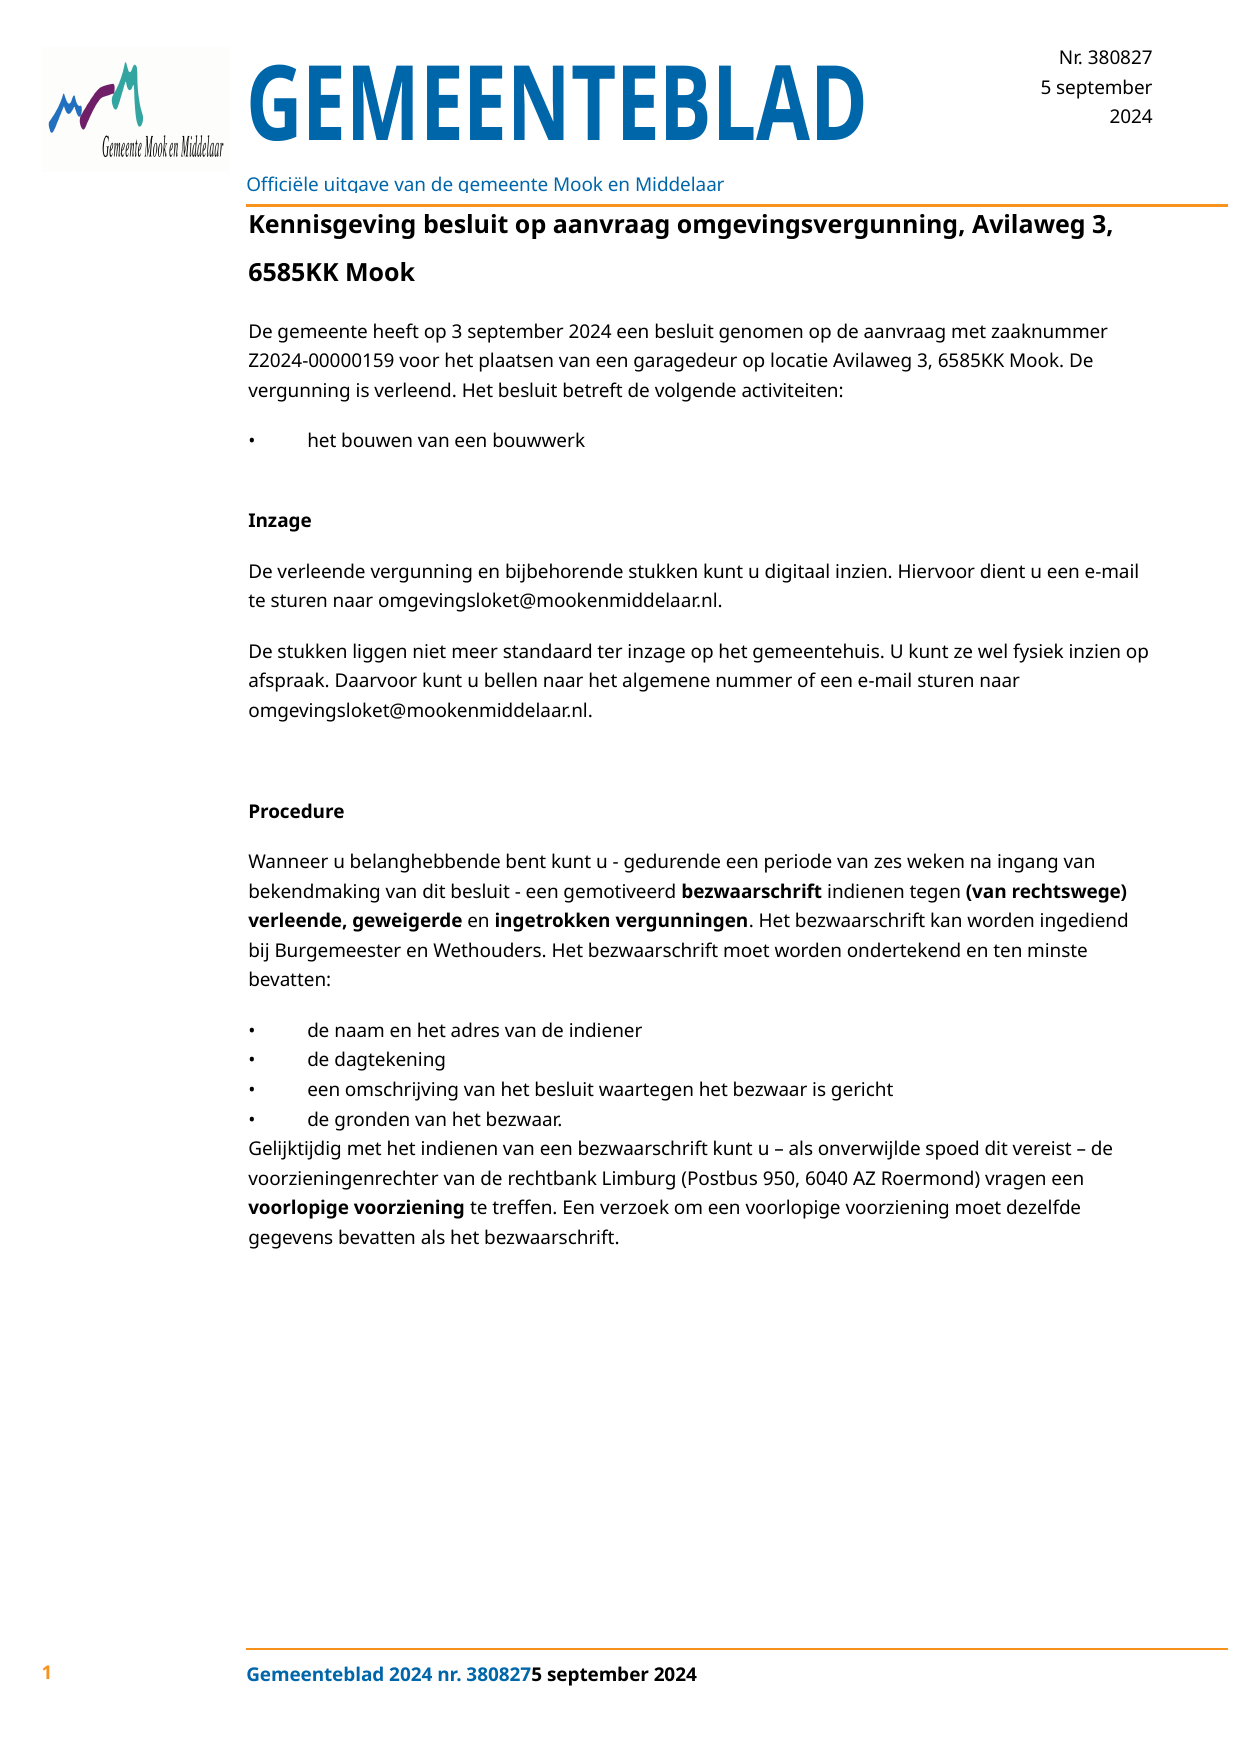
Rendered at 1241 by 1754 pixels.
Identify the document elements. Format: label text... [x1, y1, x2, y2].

list de naam en het adres van de indiener [248, 1017, 1152, 1043]
picture [41, 47, 231, 172]
text Procedure [248, 798, 1152, 824]
list de gronden van het bezwaar. [248, 1106, 1152, 1132]
text Wanneer u belanghebbende bent kunt u - gedurende een periode van zes weken na ingang van bekendmaking van dit besluit - een gemotiveerd bezwaarschrift indienen tegen (van rechtswege) verleende, geweigerde en ingetrokken vergunningen. Het bezwaarschrift kan worden ingediend bij Burgemeester en Wethouders. Het bezwaarschrift moet worden ondertekend en ten minste bevatten: [248, 848, 1152, 992]
text Kennisgeving besluit op aanvraag omgevingsvergunning, Avilaweg 3, 6585KK Mook [248, 207, 1152, 288]
text Gelijktijdig met het indienen van een bezwaarschrift kunt u – als onverwijlde spoed dit vereist – de voorzieningenrechter van de rechtbank Limburg (Postbus 950, 6040 AZ Roermond) vragen een voorlopige voorziening te treffen. Een verzoek om een voorlopige voorziening moet dezelfde gegevens bevatten als het bezwaarschrift. [248, 1135, 1152, 1250]
list een omschrijving van het besluit waartegen het bezwaar is gericht [248, 1076, 1152, 1102]
list de dagtekening [248, 1047, 1152, 1072]
text De verleende vergunning en bijbehorende stukken kunt u digitaal inzien. Hiervoor dient u een e-mail te sturen naar omgevingsloket@mookenmiddelaar.nl. [248, 558, 1152, 613]
list het bouwen van een bouwwerk [248, 427, 1152, 453]
text Inzage [248, 507, 1152, 533]
text De stukken liggen niet meer standaard ter inzage op het gemeentehuis. U kunt ze wel fysiek inzien op afspraak. Daarvoor kunt u bellen naar het algemene nummer of een e-mail sturen naar omgevingsloket@mookenmiddelaar.nl. [248, 638, 1152, 723]
text De gemeente heeft op 3 september 2024 een besluit genomen op de aanvraag met zaaknummer Z2024-00000159 voor het plaatsen van een garagedeur op locatie Avilaweg 3, 6585KK Mook. De vergunning is verleend. Het besluit betreft de volgende activiteiten: [248, 318, 1152, 403]
